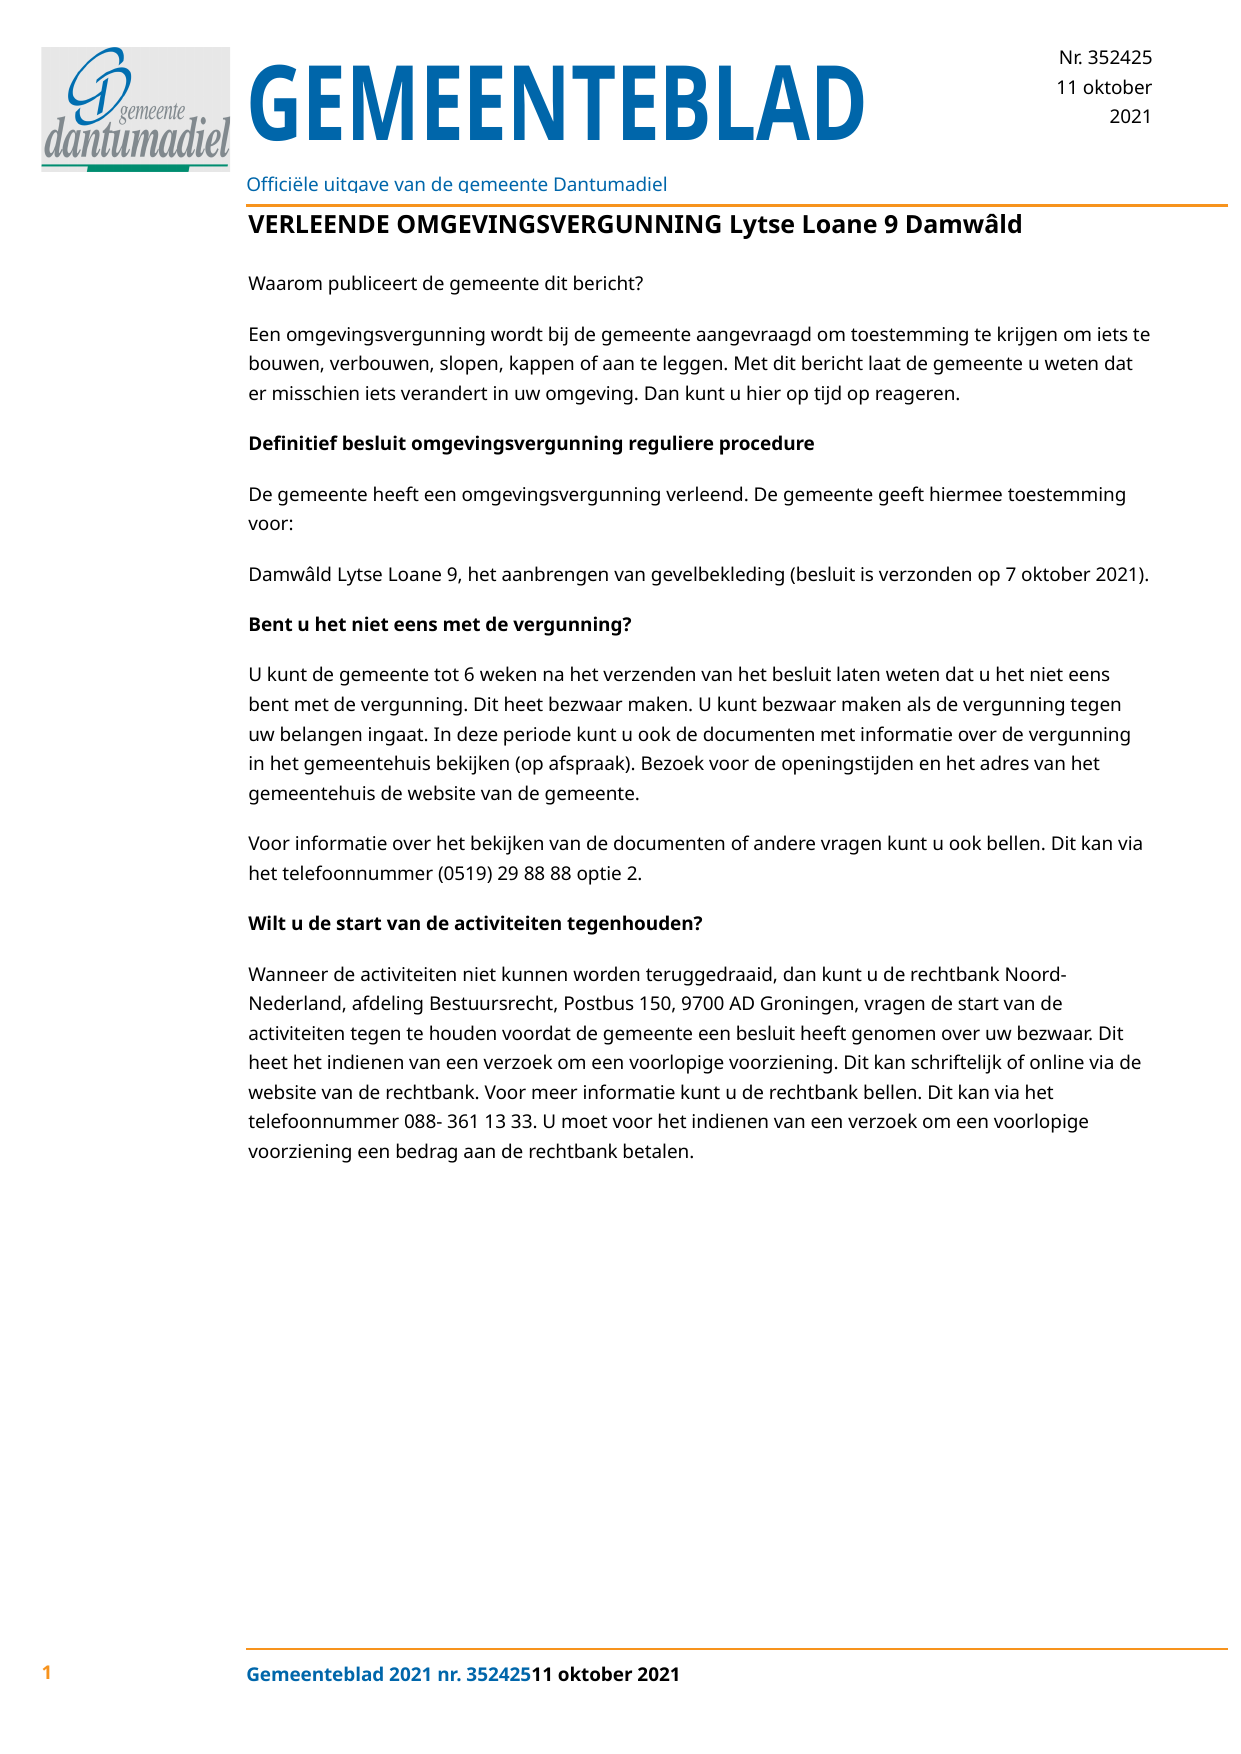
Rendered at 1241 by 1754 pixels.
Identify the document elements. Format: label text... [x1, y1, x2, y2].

text Waarom publiceert de gemeente dit bericht? [248, 270, 1152, 296]
text Voor informatie over het bekijken van de documenten of andere vragen kunt u ook bellen. Dit kan via het telefoonnummer (0519) 29 88 88 optie 2. [248, 830, 1152, 886]
text Wanneer de activiteiten niet kunnen worden teruggedraaid, dan kunt u de rechtbank Noord-Nederland, afdeling Bestuursrecht, Postbus 150, 9700 AD Groningen, vragen de start van de activiteiten tegen te houden voordat de gemeente een besluit heeft genomen over uw bezwaar. Dit heet het indienen van een verzoek om een voorlopige voorziening. Dit kan schriftelijk of online via de website van de rechtbank. Voor meer informatie kunt u de rechtbank bellen. Dit kan via het telefoonnummer 088- 361 13 33. U moet voor het indienen van een verzoek om een voorlopige voorziening een bedrag aan de rechtbank betalen. [248, 961, 1152, 1164]
text U kunt de gemeente tot 6 weken na het verzenden van het besluit laten weten dat u het niet eens bent met de vergunning. Dit heet bezwaar maken. U kunt bezwaar maken als de vergunning tegen uw belangen ingaat. In deze periode kunt u ook de documenten met informatie over de vergunning in het gemeentehuis bekijken (op afspraak). Bezoek voor de openingstijden en het adres van het gemeentehuis de website van de gemeente. [248, 662, 1152, 806]
text De gemeente heeft een omgevingsvergunning verleend. De gemeente geeft hiermee toestemming voor: [248, 481, 1152, 536]
text Bent u het niet eens met de vergunning? [248, 611, 1152, 637]
text Damwâld Lytse Loane 9, het aanbrengen van gevelbekleding (besluit is verzonden op 7 oktober 2021). [248, 561, 1152, 586]
text Wilt u de start van de activiteiten tegenhouden? [248, 910, 1152, 936]
picture [41, 47, 231, 172]
text Een omgevingsvergunning wordt bij de gemeente aangevraagd om toestemming te krijgen om iets te bouwen, verbouwen, slopen, kappen of aan te leggen. Met dit bericht laat de gemeente u weten dat er misschien iets verandert in uw omgeving. Dan kunt u hier op tijd op reageren. [248, 321, 1152, 406]
text VERLEENDE OMGEVINGSVERGUNNING Lytse Loane 9 Damwâld [248, 207, 1152, 241]
text Definitief besluit omgevingsvergunning reguliere procedure [248, 430, 1152, 456]
